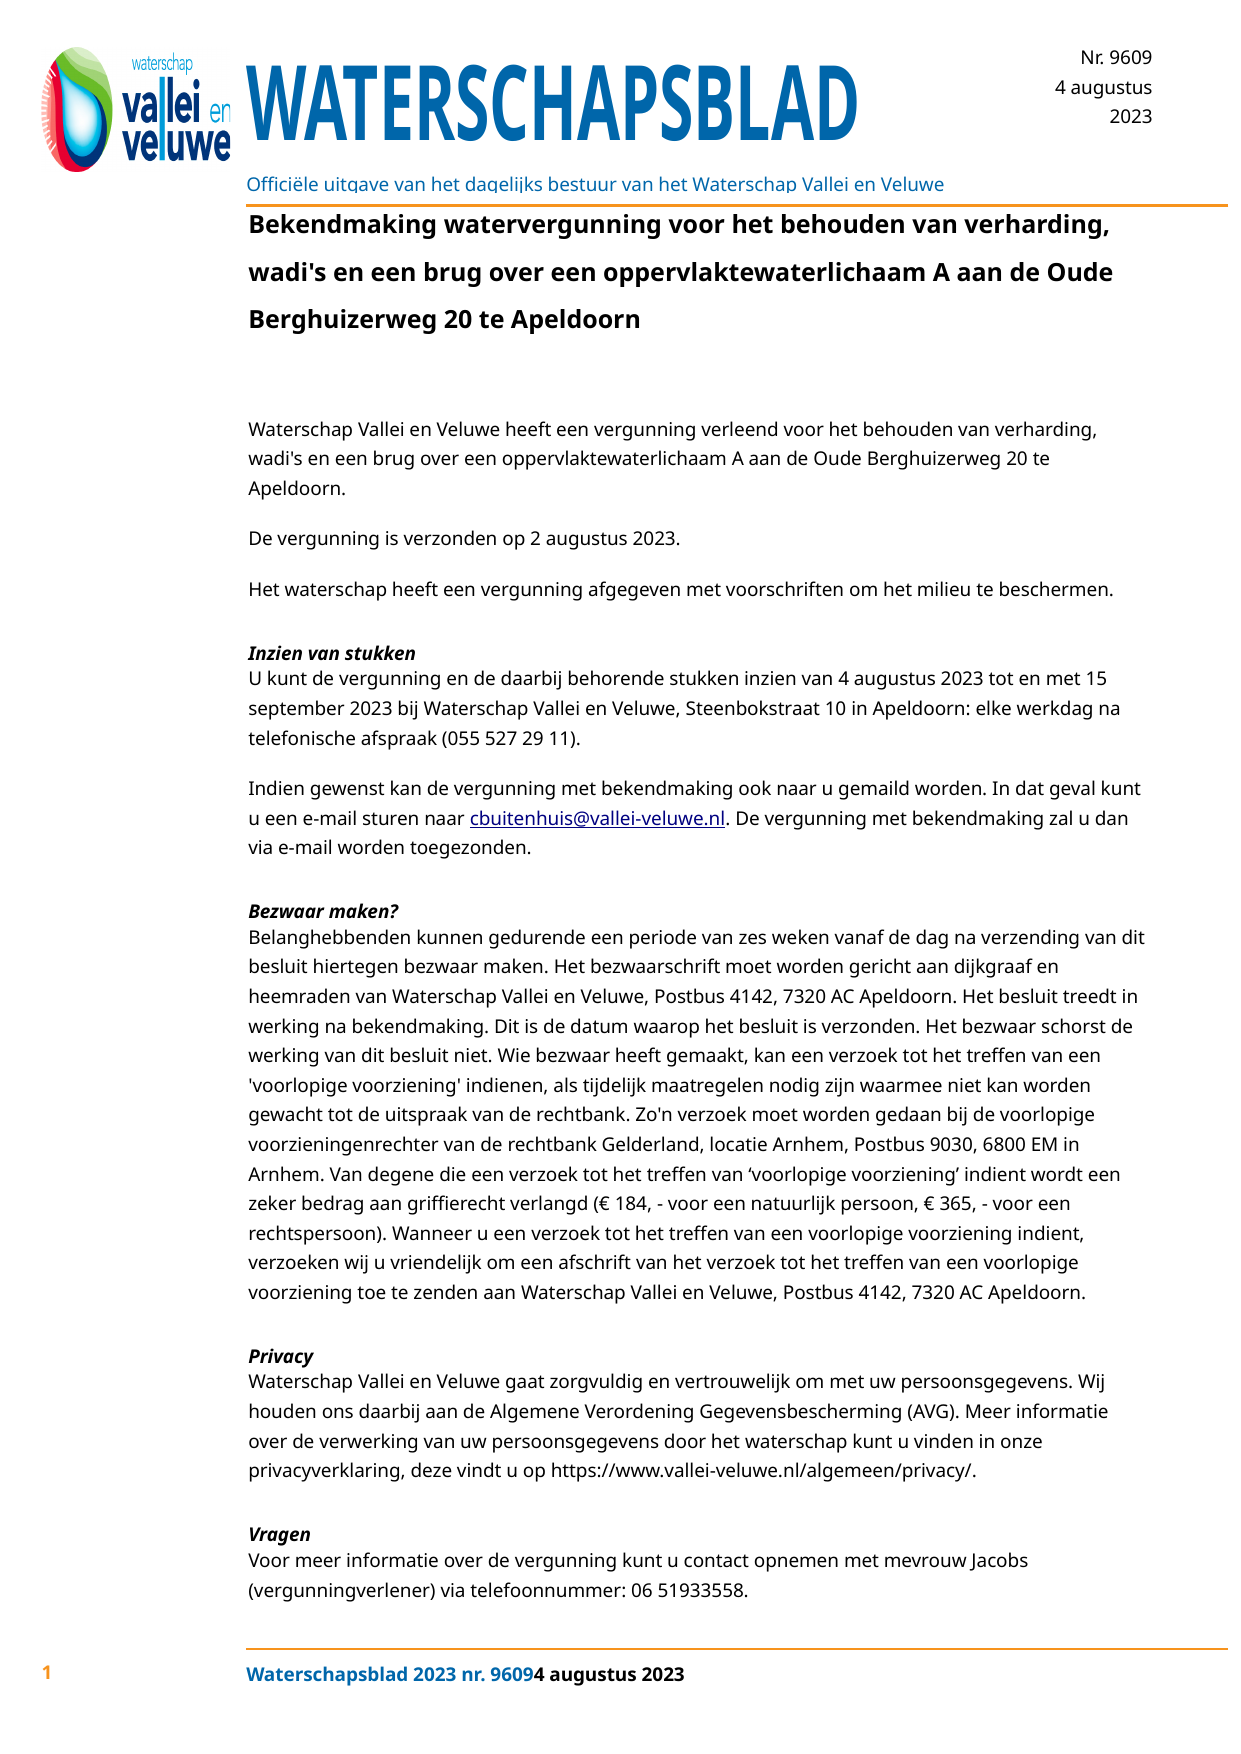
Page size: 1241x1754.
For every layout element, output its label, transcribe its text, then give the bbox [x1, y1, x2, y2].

picture [41, 47, 231, 172]
text Bezwaar maken? [248, 898, 1152, 924]
text Indien gewenst kan de vergunning met bekendmaking ook naar u gemaild worden. In dat geval kunt u een e-mail sturen naar cbuitenhuis@vallei-veluwe.nl. De vergunning met bekendmaking zal u dan via e-mail worden toegezonden. [248, 775, 1152, 860]
text Privacy [248, 1343, 1152, 1369]
text Waterschap Vallei en Veluwe heeft een vergunning verleend voor het behouden van verharding, wadi's en een brug over een oppervlaktewaterlichaam A aan de Oude Berghuizerweg 20 te Apeldoorn. [248, 416, 1152, 501]
text Het waterschap heeft een vergunning afgegeven met voorschriften om het milieu te beschermen. [248, 576, 1152, 602]
text Belanghebbenden kunnen gedurende een periode van zes weken vanaf de dag na verzending van dit besluit hiertegen bezwaar maken. Het bezwaarschrift moet worden gericht aan dijkgraaf en heemraden van Waterschap Vallei en Veluwe, Postbus 4142, 7320 AC Apeldoorn. Het besluit treedt in werking na bekendmaking. Dit is de datum waarop het besluit is verzonden. Het bezwaar schorst de werking van dit besluit niet. Wie bezwaar heeft gemaakt, kan een verzoek tot het treffen van een 'voorlopige voorziening' indienen, als tijdelijk maatregelen nodig zijn waarmee niet kan worden gewacht tot de uitspraak van de rechtbank. Zo'n verzoek moet worden gedaan bij de voorlopige voorzieningenrechter van de rechtbank Gelderland, locatie Arnhem, Postbus 9030, 6800 EM in Arnhem. Van degene die een verzoek tot het treffen van ‘voorlopige voorziening’ indient wordt een zeker bedrag aan griffierecht verlangd (€ 184, - voor een natuurlijk persoon, € 365, - voor een rechtspersoon). Wanneer u een verzoek tot het treffen van een voorlopige voorziening indient, verzoeken wij u vriendelijk om een afschrift van het verzoek tot het treffen van een voorlopige voorziening toe te zenden aan Waterschap Vallei en Veluwe, Postbus 4142, 7320 AC Apeldoorn. [248, 924, 1152, 1305]
text Bekendmaking watervergunning voor het behouden van verharding, wadi's en een brug over een oppervlaktewaterlichaam A aan de Oude Berghuizerweg 20 te Apeldoorn [248, 207, 1152, 336]
text Waterschap Vallei en Veluwe gaat zorgvuldig en vertrouwelijk om met uw persoonsgegevens. Wij houden ons daarbij aan de Algemene Verordening Gegevensbescherming (AVG). Meer informatie over de verwerking van uw persoonsgegevens door het waterschap kunt u vinden in onze privacyverklaring, deze vindt u op https://www.vallei-veluwe.nl/algemeen/privacy/. [248, 1369, 1152, 1483]
text U kunt de vergunning en de daarbij behorende stukken inzien van 4 augustus 2023 tot en met 15 september 2023 bij Waterschap Vallei en Veluwe, Steenbokstraat 10 in Apeldoorn: elke werkdag na telefonische afspraak (055 527 29 11). [248, 666, 1152, 751]
text Inzien van stukken [248, 640, 1152, 666]
text Voor meer informatie over de vergunning kunt u contact opnemen met mevrouw Jacobs (vergunningverlener) via telefoonnummer: 06 51933558. [248, 1547, 1152, 1602]
text Vragen [248, 1521, 1152, 1547]
text De vergunning is verzonden op 2 augustus 2023. [248, 526, 1152, 551]
